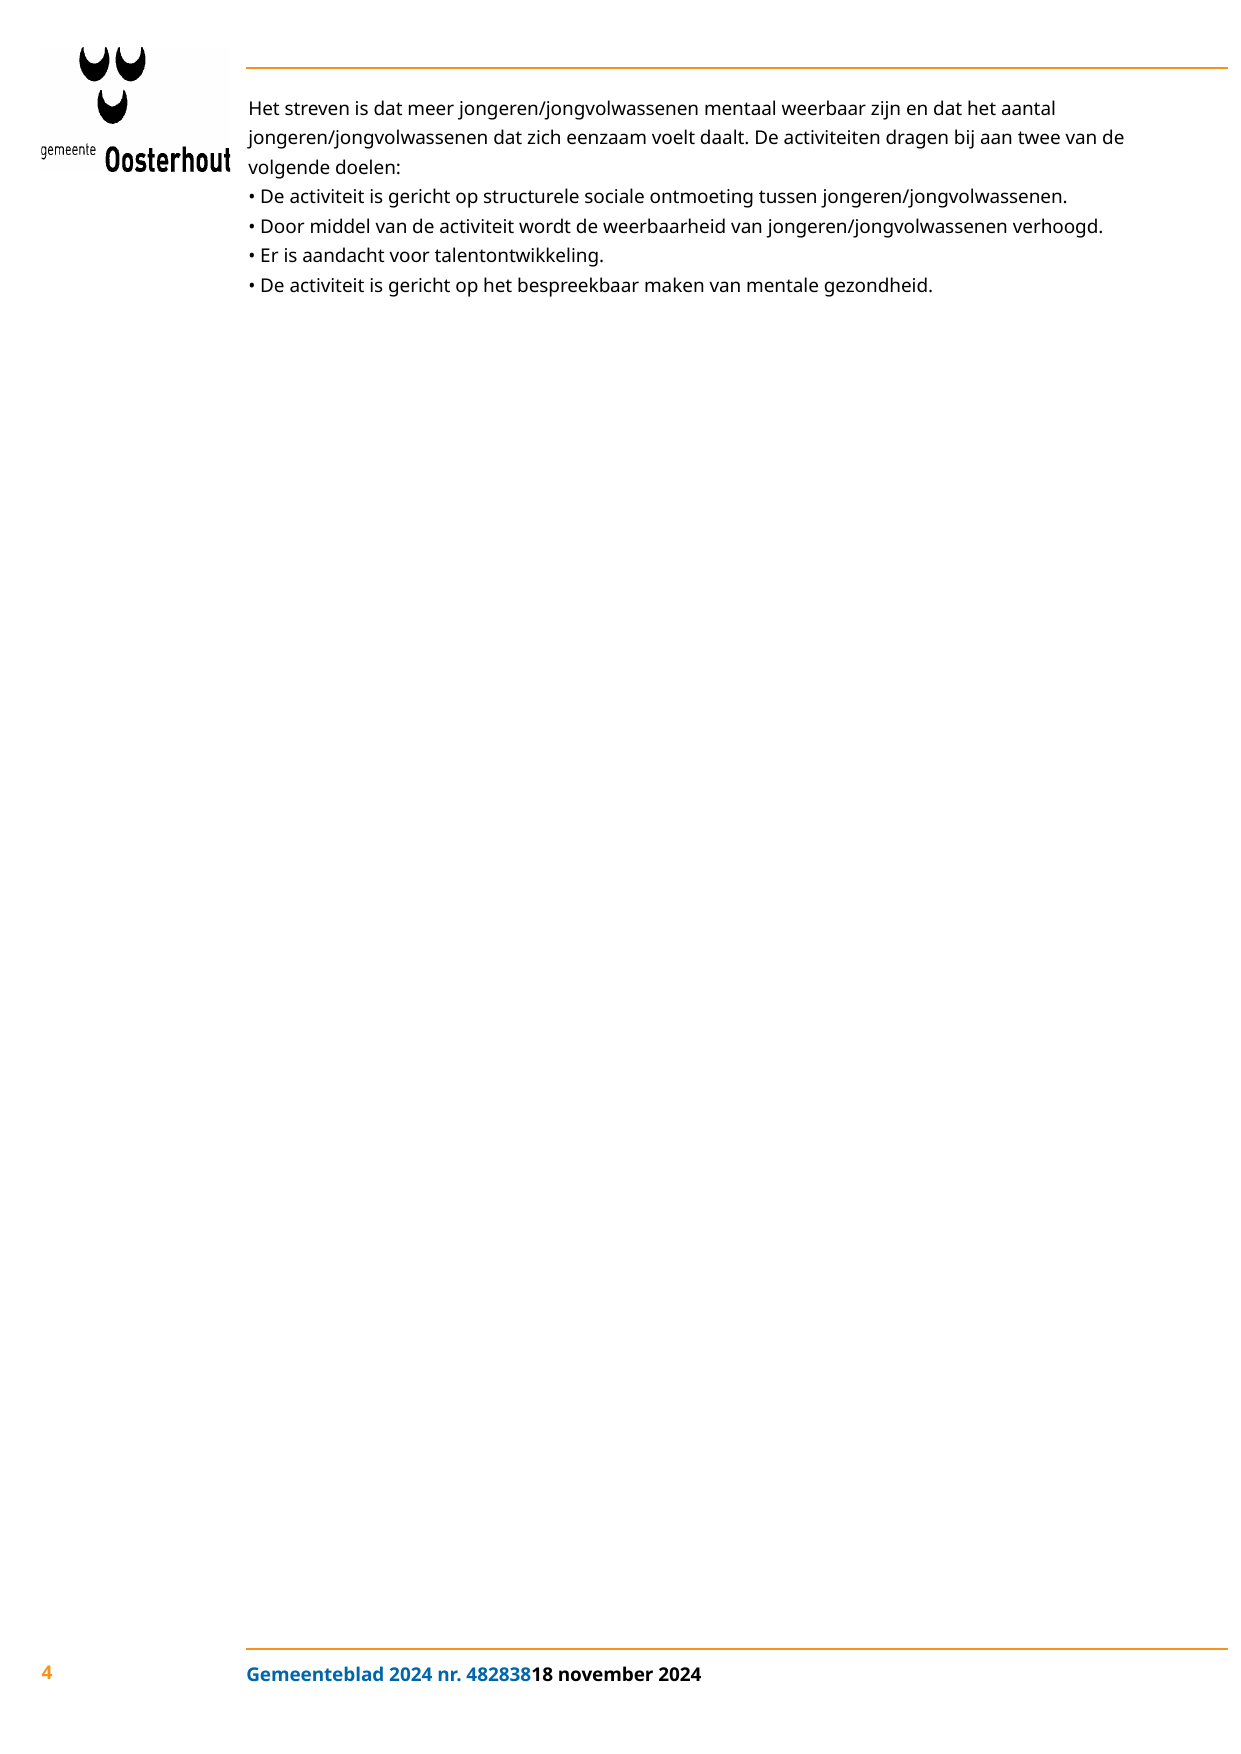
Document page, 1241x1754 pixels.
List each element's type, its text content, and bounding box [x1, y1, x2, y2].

text • Er is aandacht voor talentontwikkeling. [248, 243, 1152, 268]
text • De activiteit is gericht op structurele sociale ontmoeting tussen jongeren/jongvolwassenen. [248, 183, 1152, 209]
picture [41, 47, 231, 172]
text • Door middel van de activiteit wordt de weerbaarheid van jongeren/jongvolwassenen verhoogd. [248, 213, 1152, 239]
text Het streven is dat meer jongeren/jongvolwassenen mentaal weerbaar zijn en dat het aantal jongeren/jongvolwassenen dat zich eenzaam voelt daalt. De activiteiten dragen bij aan twee van de volgende doelen: [248, 95, 1152, 180]
text • De activiteit is gericht op het bespreekbaar maken van mentale gezondheid. [248, 272, 1152, 298]
